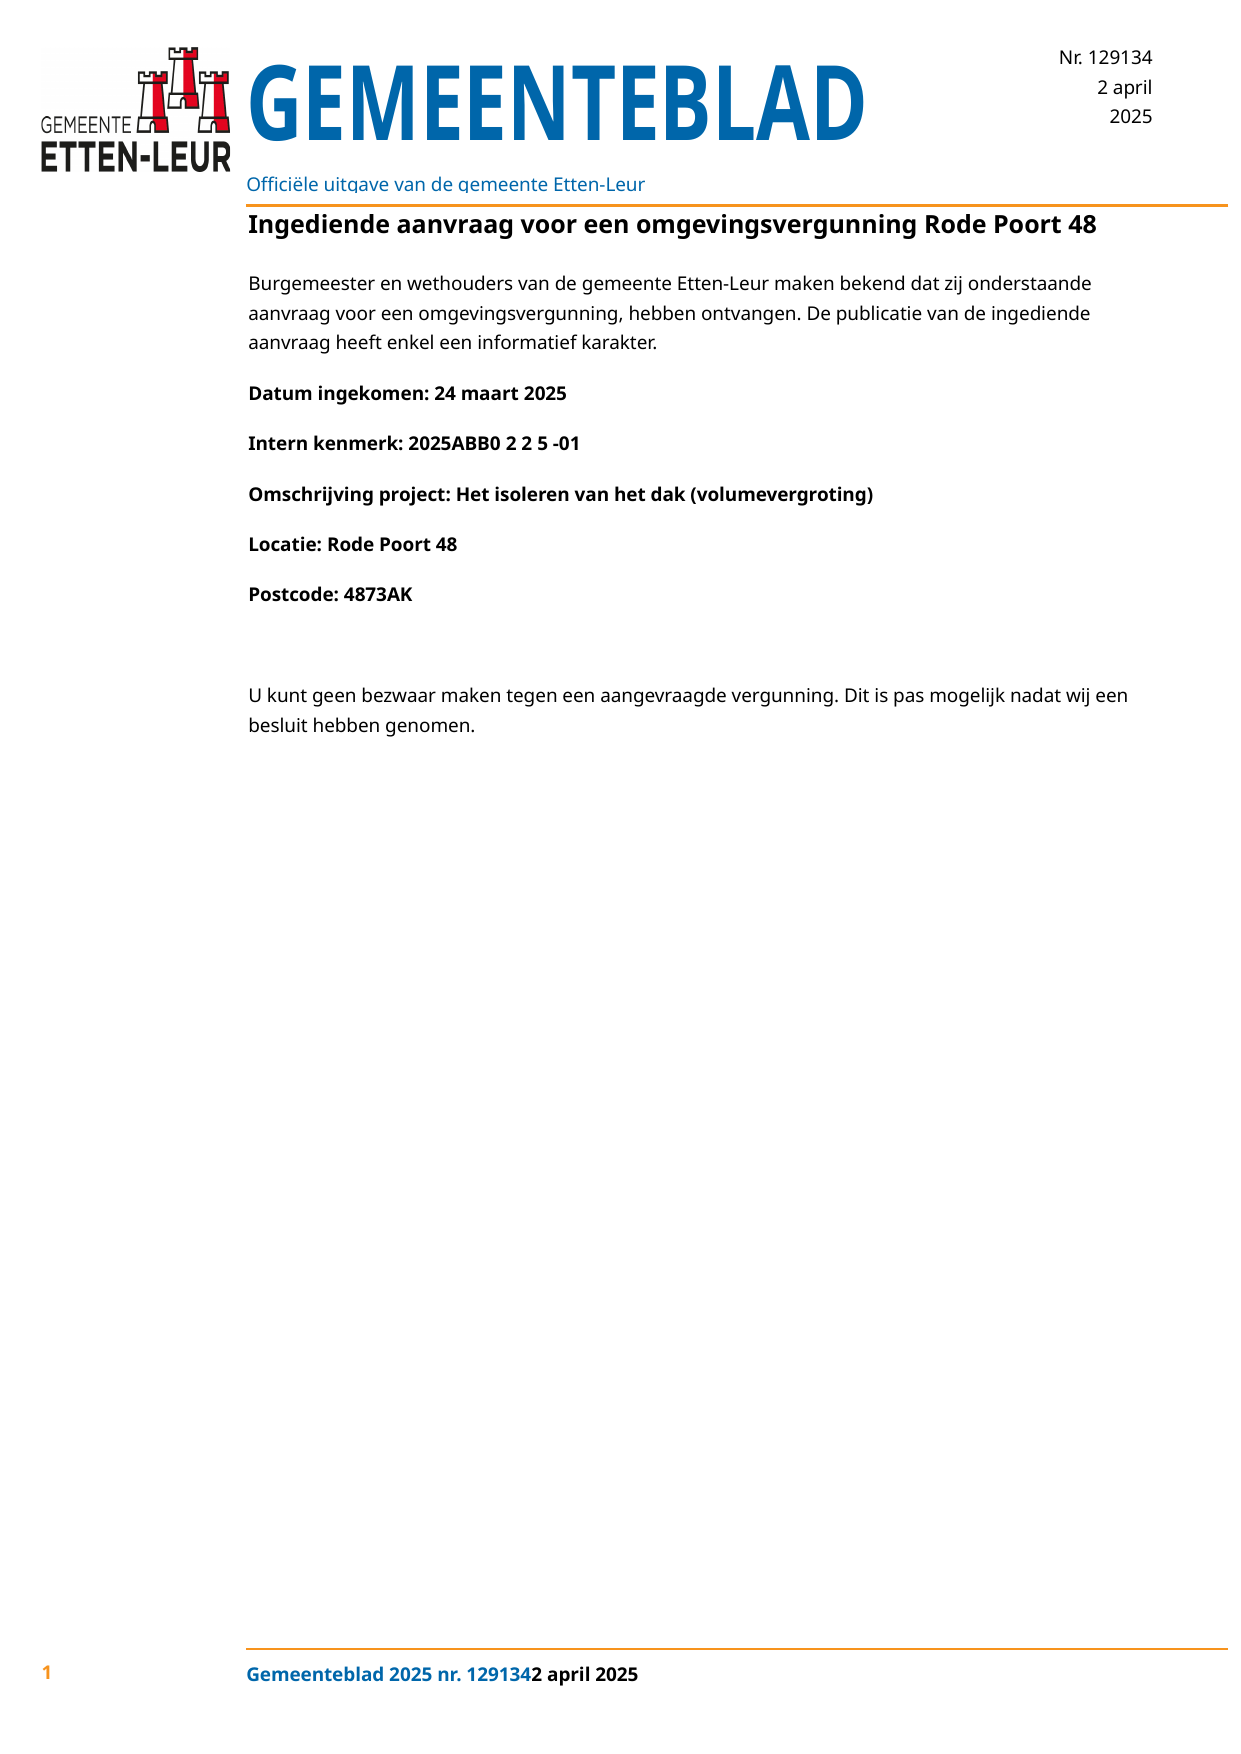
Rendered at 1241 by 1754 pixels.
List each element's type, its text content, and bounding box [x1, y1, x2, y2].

text Datum ingekomen: 24 maart 2025 [248, 380, 1152, 406]
text Locatie: Rode Poort 48 [248, 531, 1152, 557]
text U kunt geen bezwaar maken tegen een aangevraagde vergunning. Dit is pas mogelijk nadat wij een besluit hebben genomen. [248, 682, 1152, 738]
text Postcode: 4873AK [248, 582, 1152, 607]
text Intern kenmerk: 2025ABB0 2 2 5 -01 [248, 430, 1152, 456]
picture [41, 47, 231, 172]
text Ingediende aanvraag voor een omgevingsvergunning Rode Poort 48 [248, 207, 1152, 241]
text Omschrijving project: Het isoleren van het dak (volumevergroting) [248, 481, 1152, 506]
text Burgemeester en wethouders van de gemeente Etten-Leur maken bekend dat zij onderstaande aanvraag voor een omgevingsvergunning, hebben ontvangen. De publicatie van de ingediende aanvraag heeft enkel een informatief karakter. [248, 270, 1152, 355]
